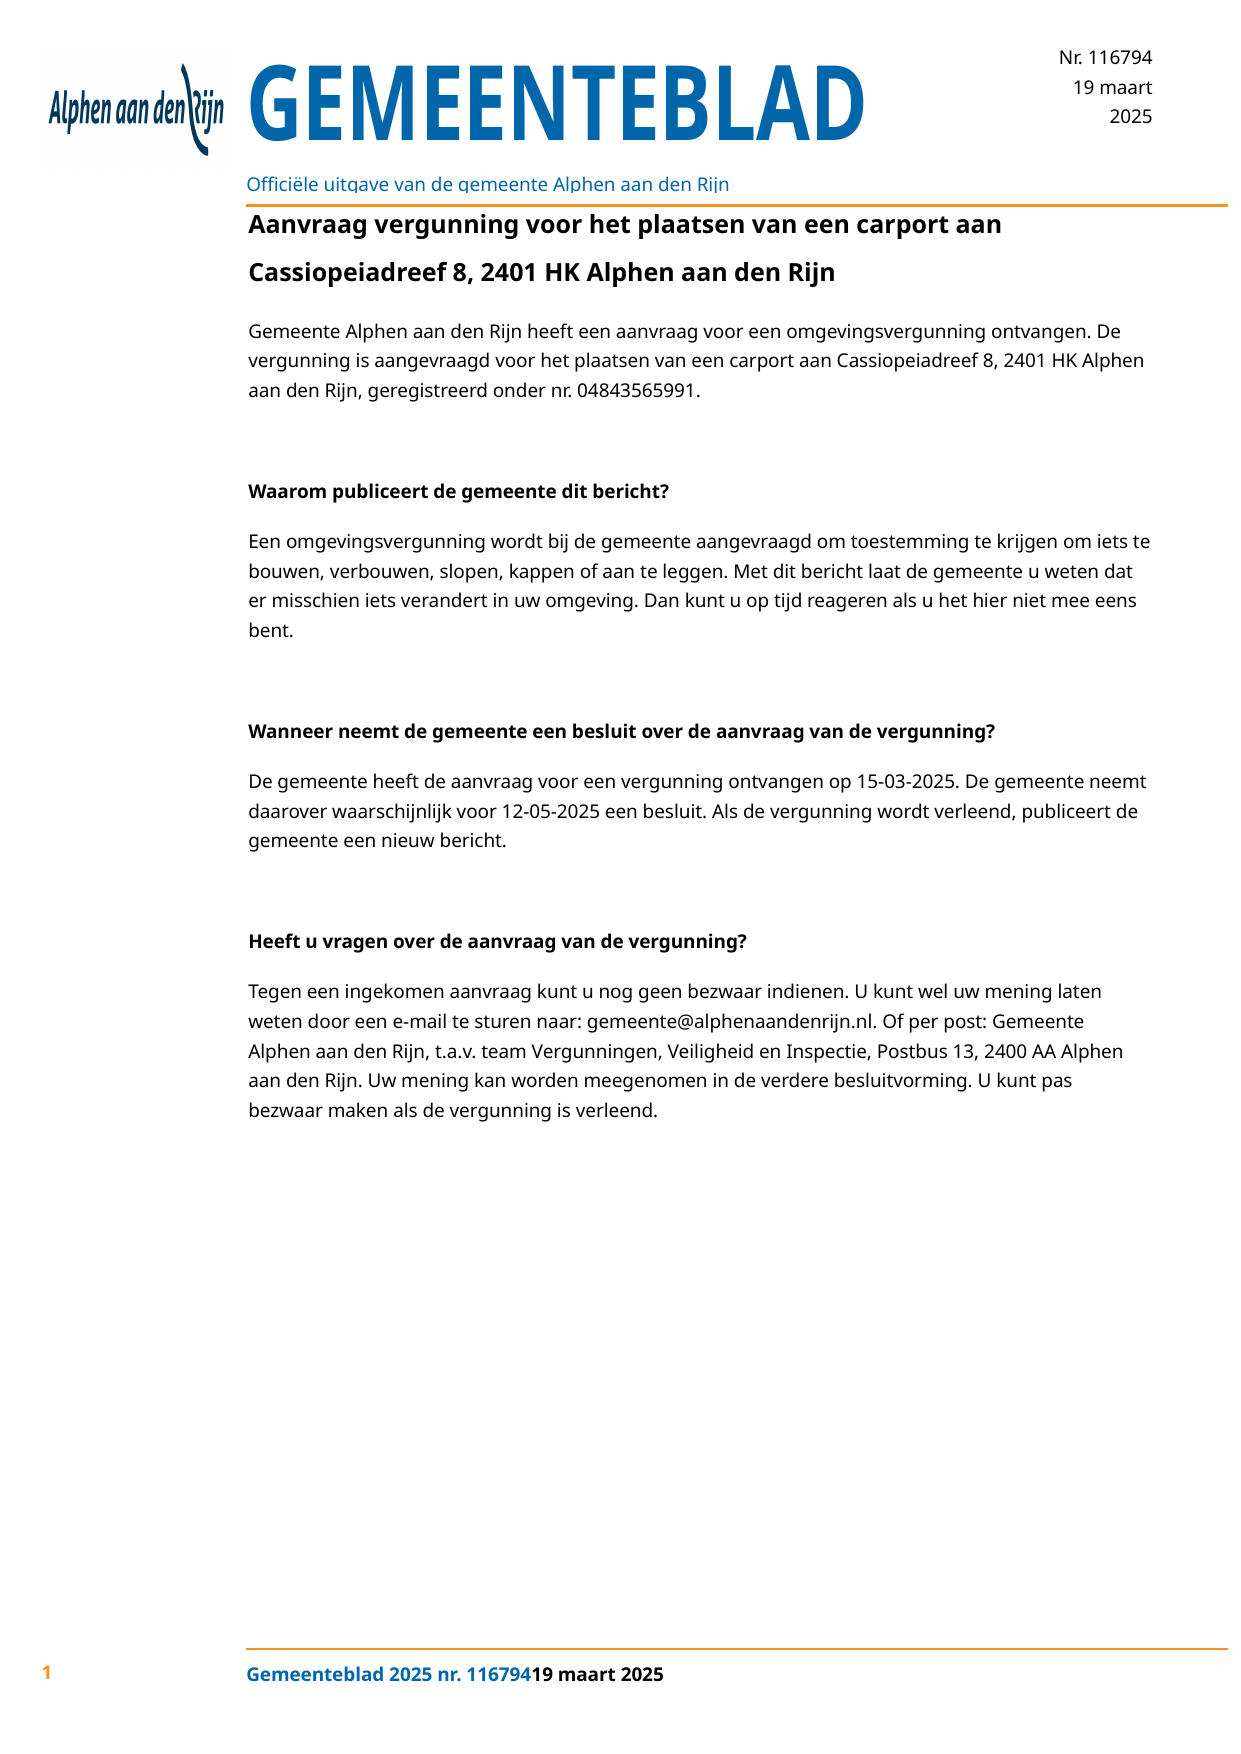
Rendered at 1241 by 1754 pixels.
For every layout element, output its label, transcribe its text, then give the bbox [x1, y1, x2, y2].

text Een omgevingsvergunning wordt bij de gemeente aangevraagd om toestemming te krijgen om iets te bouwen, verbouwen, slopen, kappen of aan te leggen. Met dit bericht laat de gemeente u weten dat er misschien iets verandert in uw omgeving. Dan kunt u op tijd reageren als u het hier niet mee eens bent. [248, 528, 1152, 643]
text Heeft u vragen over de aanvraag van de vergunning? [248, 928, 1152, 954]
text Gemeente Alphen aan den Rijn heeft een aanvraag voor een omgevingsvergunning ontvangen. De vergunning is aangevraagd voor het plaatsen van een carport aan Cassiopeiadreef 8, 2401 HK Alphen aan den Rijn, geregistreerd onder nr. 04843565991. [248, 318, 1152, 403]
text De gemeente heeft de aanvraag voor een vergunning ontvangen op 15-03-2025. De gemeente neemt daarover waarschijnlijk voor 12-05-2025 een besluit. Als de vergunning wordt verleend, publiceert de gemeente een nieuw bericht. [248, 768, 1152, 853]
text Aanvraag vergunning voor het plaatsen van een carport aan Cassiopeiadreef 8, 2401 HK Alphen aan den Rijn [248, 207, 1152, 288]
picture [41, 47, 231, 172]
text Tegen een ingekomen aanvraag kunt u nog geen bezwaar indienen. U kunt wel uw mening laten weten door een e-mail te sturen naar: gemeente@alphenaandenrijn.nl. Of per post: Gemeente Alphen aan den Rijn, t.a.v. team Vergunningen, Veiligheid en Inspectie, Postbus 13, 2400 AA Alphen aan den Rijn. Uw mening kan worden meegenomen in de verdere besluitvorming. U kunt pas bezwaar maken als de vergunning is verleend. [248, 979, 1152, 1123]
text Wanneer neemt de gemeente een besluit over de aanvraag van de vergunning? [248, 718, 1152, 744]
text Waarom publiceert de gemeente dit bericht? [248, 478, 1152, 504]
